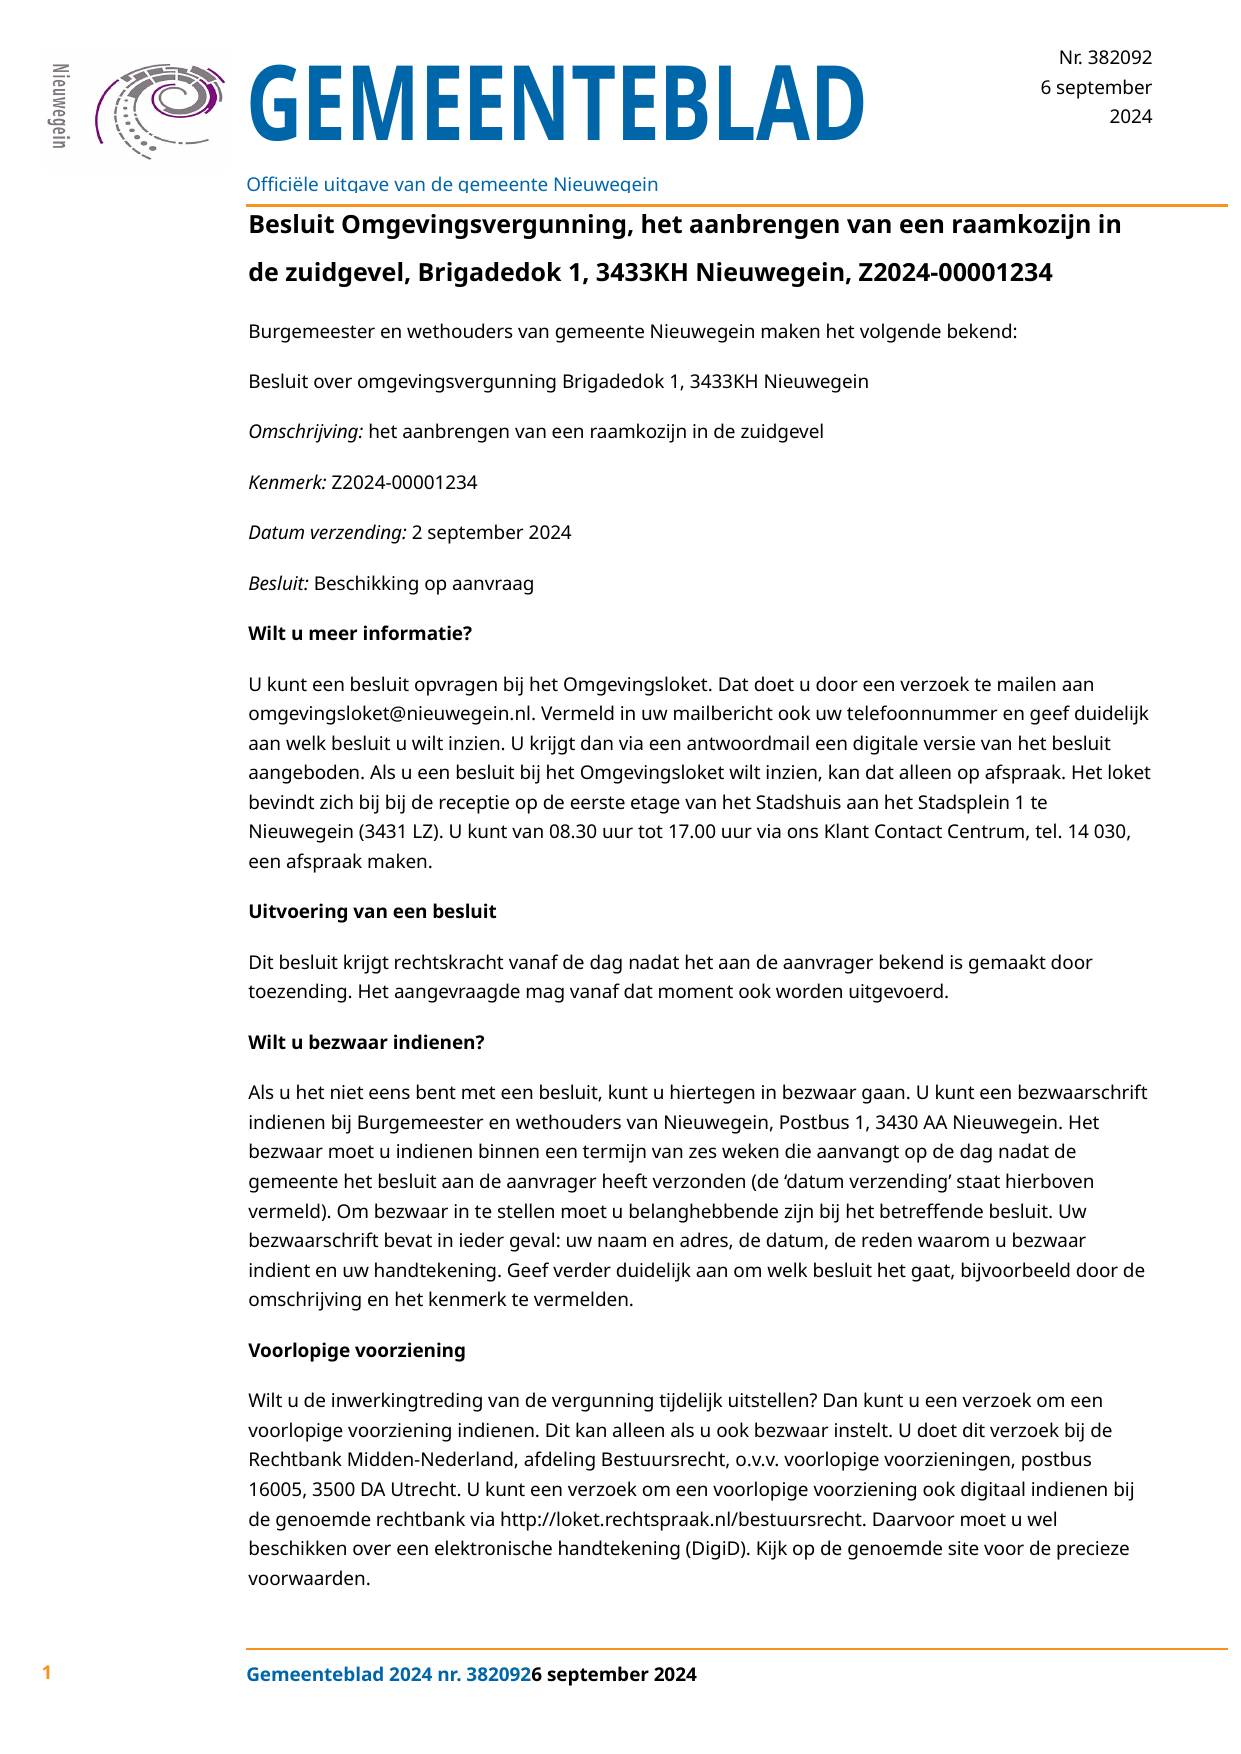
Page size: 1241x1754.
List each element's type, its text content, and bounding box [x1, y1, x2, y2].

text Besluit: Beschikking op aanvraag [248, 570, 1152, 596]
text Besluit over omgevingsvergunning Brigadedok 1, 3433KH Nieuwegein [248, 368, 1152, 394]
text U kunt een besluit opvragen bij het Omgevingsloket. Dat doet u door een verzoek te mailen aan omgevingsloket@nieuwegein.nl. Vermeld in uw mailbericht ook uw telefoonnummer en geef duidelijk aan welk besluit u wilt inzien. U krijgt dan via een antwoordmail een digitale versie van het besluit aangeboden. Als u een besluit bij het Omgevingsloket wilt inzien, kan dat alleen op afspraak. Het loket bevindt zich bij bij de receptie op de eerste etage van het Stadshuis aan het Stadsplein 1 te Nieuwegein (3431 LZ). U kunt van 08.30 uur tot 17.00 uur via ons Klant Contact Centrum, tel. 14 030, een afspraak maken. [248, 671, 1152, 874]
picture [41, 47, 231, 172]
text Wilt u bezwaar indienen? [248, 1029, 1152, 1055]
text Uitvoering van een besluit [248, 899, 1152, 924]
text Besluit Omgevingsvergunning, het aanbrengen van een raamkozijn in de zuidgevel, Brigadedok 1, 3433KH Nieuwegein, Z2024-00001234 [248, 207, 1152, 288]
text Omschrijving: het aanbrengen van een raamkozijn in de zuidgevel [248, 419, 1152, 444]
text Als u het niet eens bent met een besluit, kunt u hiertegen in bezwaar gaan. U kunt een bezwaarschrift indienen bij Burgemeester en wethouders van Nieuwegein, Postbus 1, 3430 AA Nieuwegein. Het bezwaar moet u indienen binnen een termijn van zes weken die aanvangt op de dag nadat de gemeente het besluit aan de aanvrager heeft verzonden (de ‘datum verzending’ staat hierboven vermeld). Om bezwaar in te stellen moet u belanghebbende zijn bij het betreffende besluit. Uw bezwaarschrift bevat in ieder geval: uw naam en adres, de datum, de reden waarom u bezwaar indient en uw handtekening. Geef verder duidelijk aan om welk besluit het gaat, bijvoorbeeld door de omschrijving en het kenmerk te vermelden. [248, 1079, 1152, 1312]
text Dit besluit krijgt rechtskracht vanaf de dag nadat het aan de aanvrager bekend is gemaakt door toezending. Het aangevraagde mag vanaf dat moment ook worden uitgevoerd. [248, 949, 1152, 1004]
text Voorlopige voorziening [248, 1337, 1152, 1363]
text Burgemeester en wethouders van gemeente Nieuwegein maken het volgende bekend: [248, 318, 1152, 344]
text Kenmerk: Z2024-00001234 [248, 469, 1152, 495]
text Wilt u de inwerkingtreding van de vergunning tijdelijk uitstellen? Dan kunt u een verzoek om een voorlopige voorziening indienen. Dit kan alleen als u ook bezwaar instelt. U doet dit verzoek bij de Rechtbank Midden-Nederland, afdeling Bestuursrecht, o.v.v. voorlopige voorzieningen, postbus 16005, 3500 DA Utrecht. U kunt een verzoek om een voorlopige voorziening ook digitaal indienen bij de genoemde rechtbank via http://loket.rechtspraak.nl/bestuursrecht. Daarvoor moet u wel beschikken over een elektronische handtekening (DigiD). Kijk op de genoemde site voor de precieze voorwaarden. [248, 1387, 1152, 1591]
text Wilt u meer informatie? [248, 620, 1152, 646]
text Datum verzending: 2 september 2024 [248, 519, 1152, 545]
